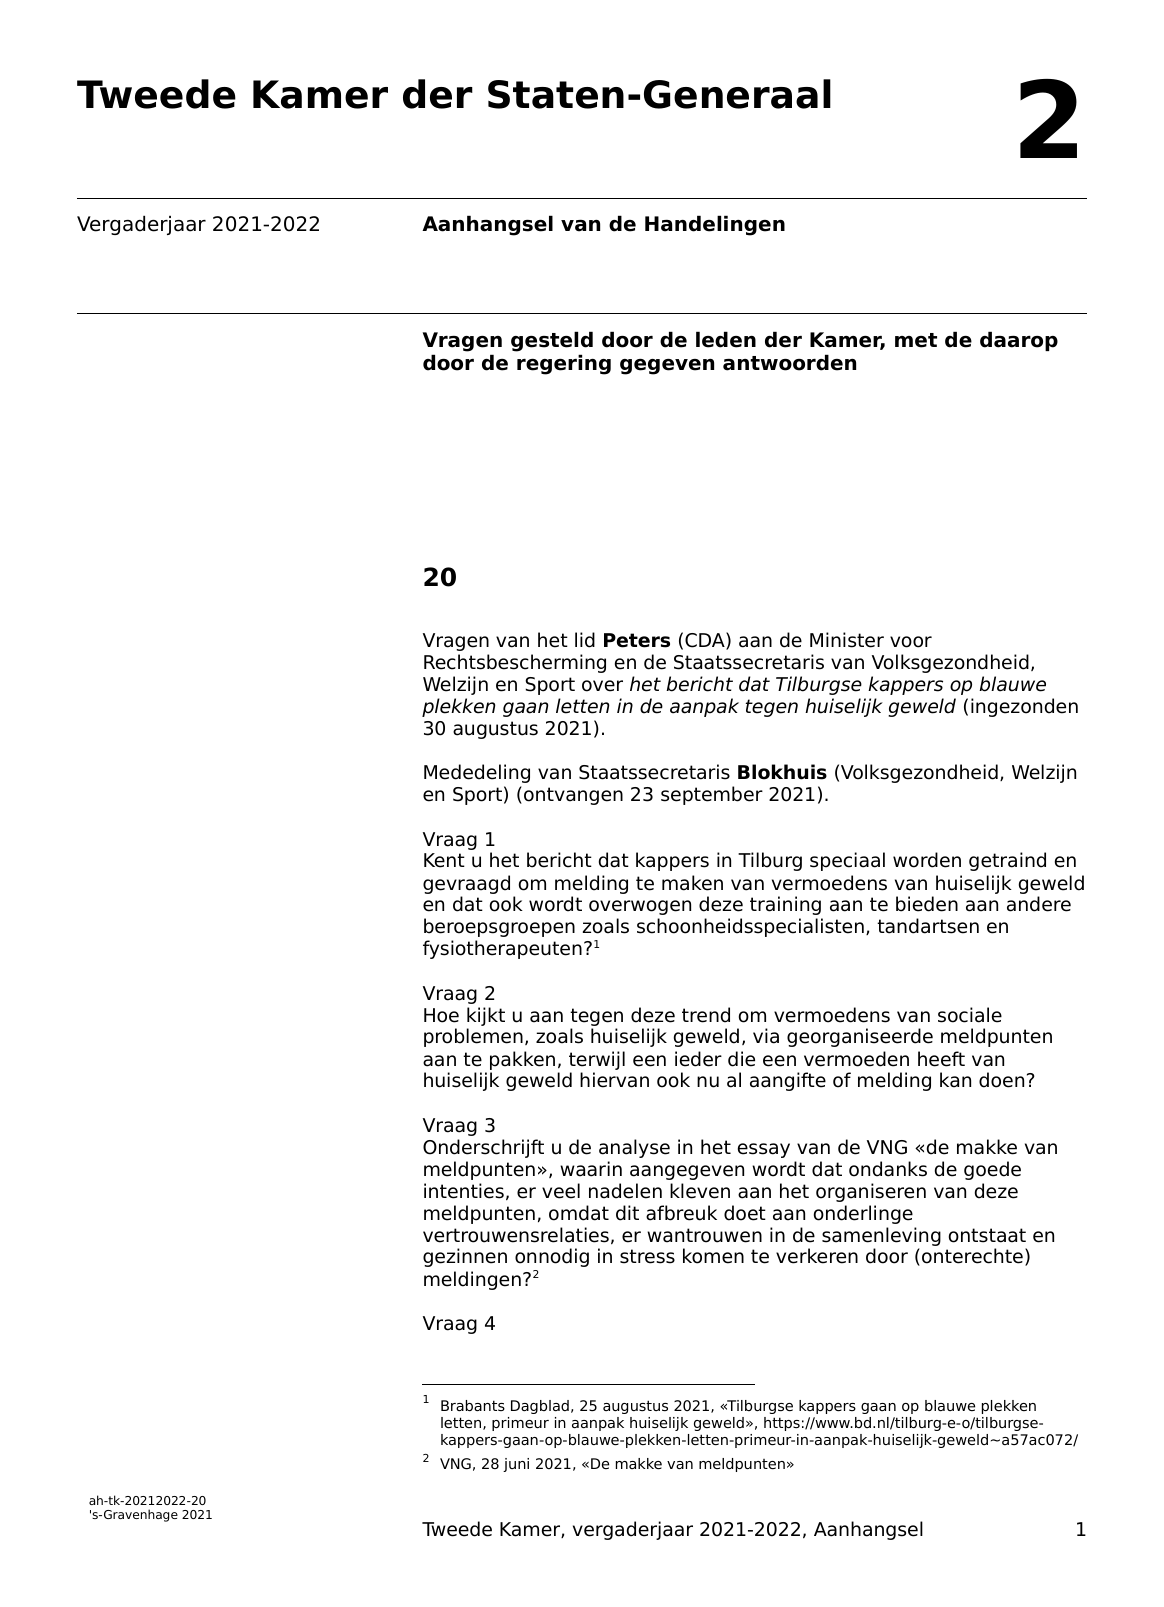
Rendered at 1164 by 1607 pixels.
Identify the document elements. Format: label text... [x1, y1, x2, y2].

table_cell Vragen gesteld door de leden der Kamer, met de daarop door de regering gegeven antwoorden [422, 314, 1087, 375]
text Mededeling van Staatssecretaris Blokhuis (Volksgezondheid, Welzijn en Sport) (ontvangen 23 september 2021). [422, 762, 1087, 806]
text 's-Gravenhage 2021 [88, 1508, 323, 1522]
table_header 2 [886, 59, 1087, 198]
text ah-tk-20212022-20 [88, 1494, 323, 1508]
text Vraag 4 [422, 1313, 1087, 1334]
text Kent u het bericht dat kappers in Tilburg speciaal worden getraind en gevraagd om melding te maken van vermoedens van huiselijk geweld en dat ook wordt overwogen deze training aan te bieden aan andere beroepsgroepen zoals schoonheidsspecialisten, tandartsen en fysiotherapeuten? [422, 850, 1087, 960]
text Vraag 2 [422, 982, 1087, 1004]
text Onderschrijft u de analyse in het essay van de VNG «de makke van meldpunten», waarin aangegeven wordt dat ondanks de goede intenties, er veel nadelen kleven aan het organiseren van deze meldpunten, omdat dit afbreuk doet aan onderlinge vertrouwensrelaties, er wantrouwen in de samenleving ontstaat en gezinnen onnodig in stress komen te verkeren door (onterechte) meldingen? [422, 1137, 1087, 1290]
text Vraag 1 [422, 828, 1087, 850]
table_header Tweede Kamer der Staten-Generaal [77, 59, 886, 198]
text Hoe kijkt u aan tegen deze trend om vermoedens van sociale problemen, zoals huiselijk geweld, via georganiseerde meldpunten aan te pakken, terwijl een ieder die een vermoeden heeft van huiselijk geweld hiervan ook nu al aangifte of melding kan doen? [422, 1004, 1087, 1092]
table_cell [77, 314, 422, 375]
table_cell Aanhangsel van de Handelingen [422, 199, 1087, 313]
table_cell Vergaderjaar 2021-2022 [77, 199, 422, 313]
text Vraag 3 [422, 1114, 1087, 1137]
text VNG, 28 juni 2021, «De makke van meldpunten» [422, 1452, 1087, 1474]
text 20 [422, 563, 1087, 592]
text Brabants Dagblad, 25 augustus 2021, «Tilburgse kappers gaan op blauwe plekken letten, primeur in aanpak huiselijk geweld», https://www.bd.nl/tilburg-e-o/tilburgse-kappers-gaan-op-blauwe-plekken-letten-primeur-in-aanpak-huiselijk-geweld~a57ac072/ [422, 1393, 1087, 1449]
text Vragen van het lid Peters (CDA) aan de Minister voor Rechtsbescherming en de Staatssecretaris van Volksgezondheid, Welzijn en Sport over het bericht dat Tilburgse kappers op blauwe plekken gaan letten in de aanpak tegen huiselijk geweld (ingezonden 30 augustus 2021). [422, 630, 1087, 740]
